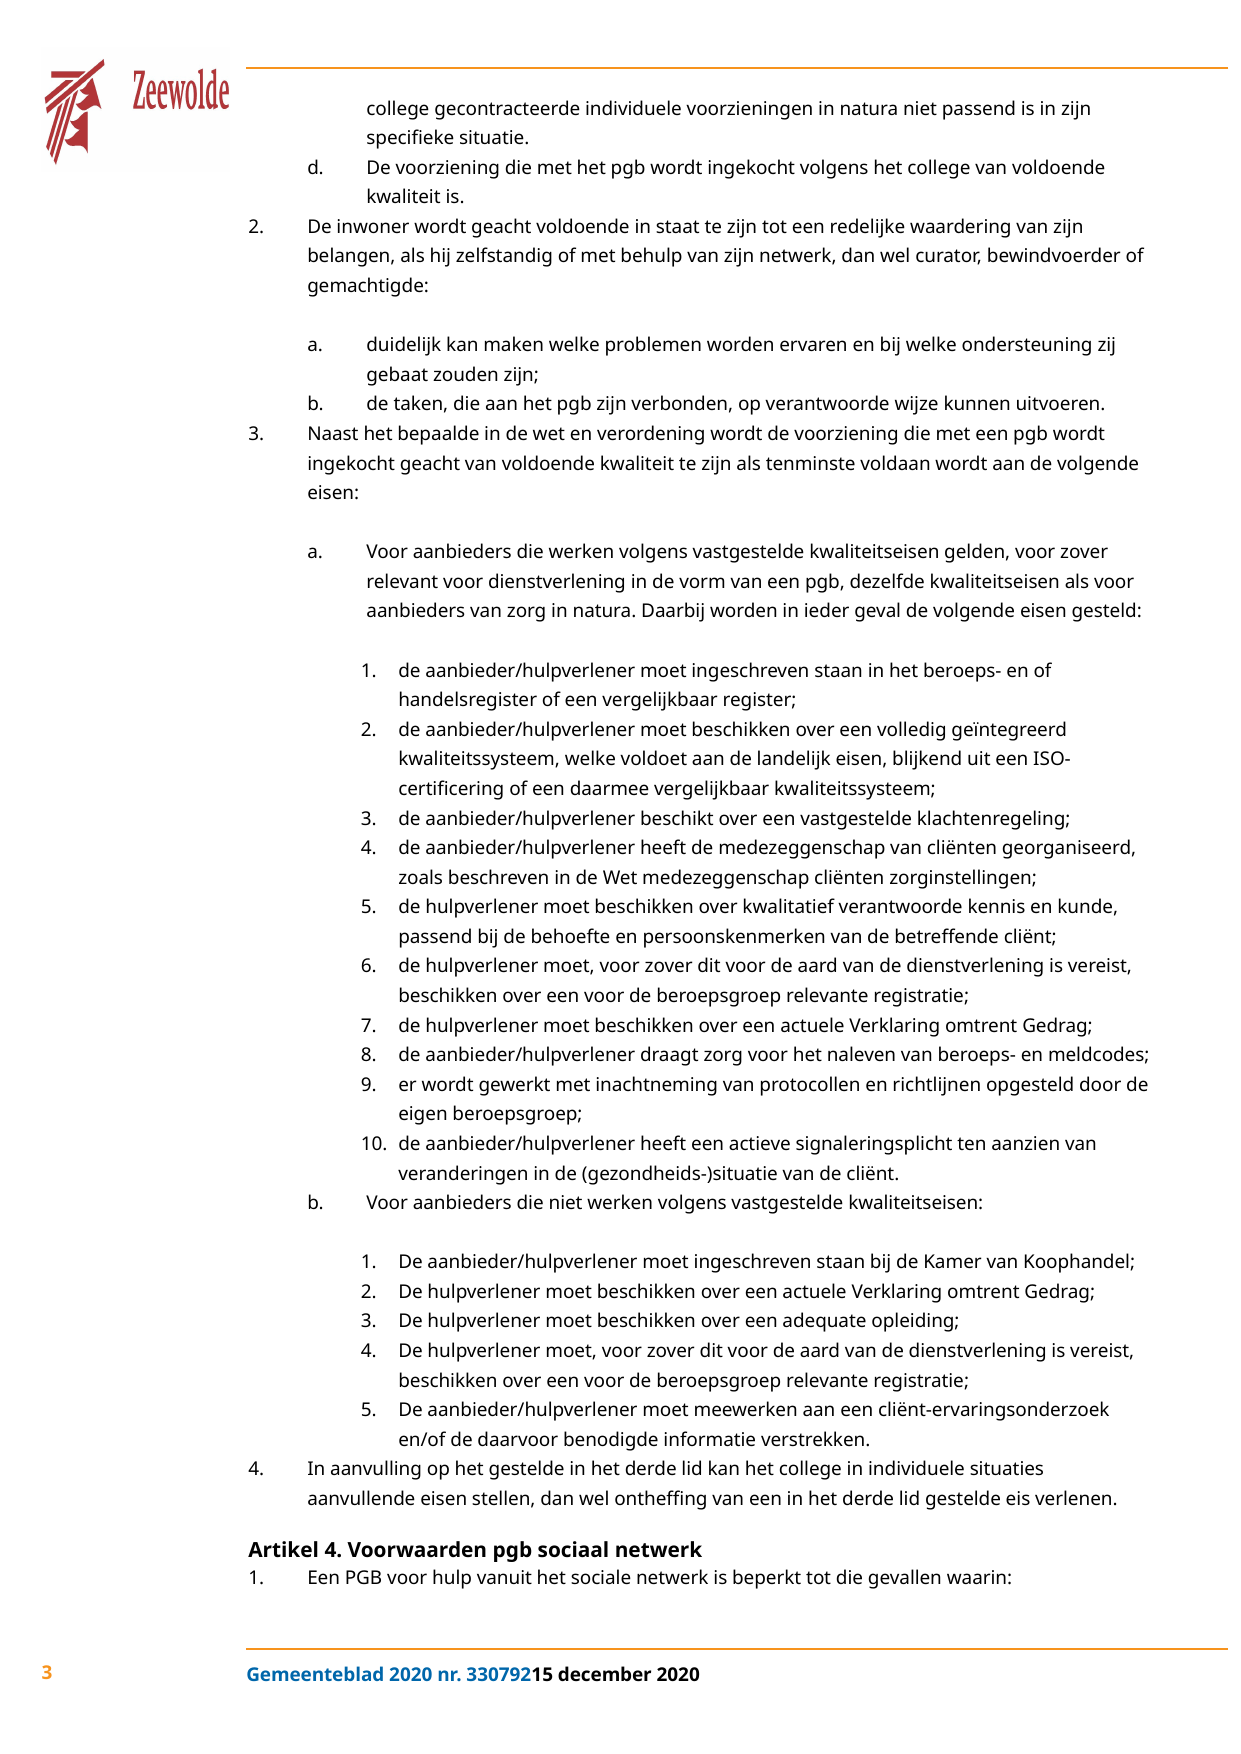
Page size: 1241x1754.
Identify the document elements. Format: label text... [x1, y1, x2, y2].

list de aanbieder/hulpverlener moet ingeschreven staan in het beroeps- en of handelsregister of een vergelijkbaar register; [361, 657, 1152, 712]
list Een PGB voor hulp vanuit het sociale netwerk is beperkt tot die gevallen waarin: [248, 1564, 1152, 1590]
list De aanbieder/hulpverlener moet ingeschreven staan bij de Kamer van Koophandel; [361, 1248, 1152, 1274]
picture [41, 47, 231, 172]
text Artikel 4. Voorwaarden pgb sociaal netwerk [248, 1536, 1152, 1564]
list Naast het bepaalde in de wet en verordening wordt de voorziening die met een pgb wordt ingekocht geacht van voldoende kwaliteit te zijn als tenminste voldaan wordt aan de volgende eisen: [248, 420, 1152, 505]
list de taken, die aan het pgb zijn verbonden, op verantwoorde wijze kunnen uitvoeren. [307, 391, 1152, 416]
list In aanvulling op het gestelde in het derde lid kan het college in individuele situaties aanvullende eisen stellen, dan wel ontheffing van een in het derde lid gestelde eis verlenen. [248, 1456, 1152, 1511]
list De hulpverlener moet, voor zover dit voor de aard van de dienstverlening is vereist, beschikken over een voor de beroepsgroep relevante registratie; [361, 1337, 1152, 1393]
list college gecontracteerde individuele voorzieningen in natura niet passend is in zijn specifieke situatie. [307, 95, 1152, 150]
list De voorziening die met het pgb wordt ingekocht volgens het college van voldoende kwaliteit is. [307, 154, 1152, 209]
list de aanbieder/hulpverlener heeft de medezeggenschap van cliënten georganiseerd, zoals beschreven in de Wet medezeggenschap cliënten zorginstellingen; [361, 834, 1152, 890]
list de aanbieder/hulpverlener draagt zorg voor het naleven van beroeps- en meldcodes; [361, 1041, 1152, 1067]
list De aanbieder/hulpverlener moet meewerken aan een cliënt-ervaringsonderzoek en/of de daarvoor benodigde informatie verstrekken. [361, 1396, 1152, 1452]
list de aanbieder/hulpverlener heeft een actieve signaleringsplicht ten aanzien van veranderingen in de (gezondheids-)situatie van de cliënt. [361, 1130, 1152, 1186]
list de hulpverlener moet beschikken over een actuele Verklaring omtrent Gedrag; [361, 1012, 1152, 1038]
list Voor aanbieders die niet werken volgens vastgestelde kwaliteitseisen: [307, 1189, 1152, 1215]
list duidelijk kan maken welke problemen worden ervaren en bij welke ondersteuning zij gebaat zouden zijn; [307, 331, 1152, 387]
list de hulpverlener moet, voor zover dit voor de aard van de dienstverlening is vereist, beschikken over een voor de beroepsgroep relevante registratie; [361, 953, 1152, 1008]
list De hulpverlener moet beschikken over een adequate opleiding; [361, 1308, 1152, 1333]
list er wordt gewerkt met inachtneming van protocollen en richtlijnen opgesteld door de eigen beroepsgroep; [361, 1071, 1152, 1126]
list de hulpverlener moet beschikken over kwalitatief verantwoorde kennis en kunde, passend bij de behoefte en persoonskenmerken van de betreffende cliënt; [361, 893, 1152, 949]
list De hulpverlener moet beschikken over een actuele Verklaring omtrent Gedrag; [361, 1278, 1152, 1304]
list Voor aanbieders die werken volgens vastgestelde kwaliteitseisen gelden, voor zover relevant voor dienstverlening in de vorm van een pgb, dezelfde kwaliteitseisen als voor aanbieders van zorg in natura. Daarbij worden in ieder geval de volgende eisen gesteld: [307, 538, 1152, 623]
list de aanbieder/hulpverlener moet beschikken over een volledig geïntegreerd kwaliteitssysteem, welke voldoet aan de landelijk eisen, blijkend uit een ISO-certificering of een daarmee vergelijkbaar kwaliteitssysteem; [361, 716, 1152, 801]
list de aanbieder/hulpverlener beschikt over een vastgestelde klachtenregeling; [361, 805, 1152, 831]
list De inwoner wordt geacht voldoende in staat te zijn tot een redelijke waardering van zijn belangen, als hij zelfstandig of met behulp van zijn netwerk, dan wel curator, bewindvoerder of gemachtigde: [248, 213, 1152, 298]
